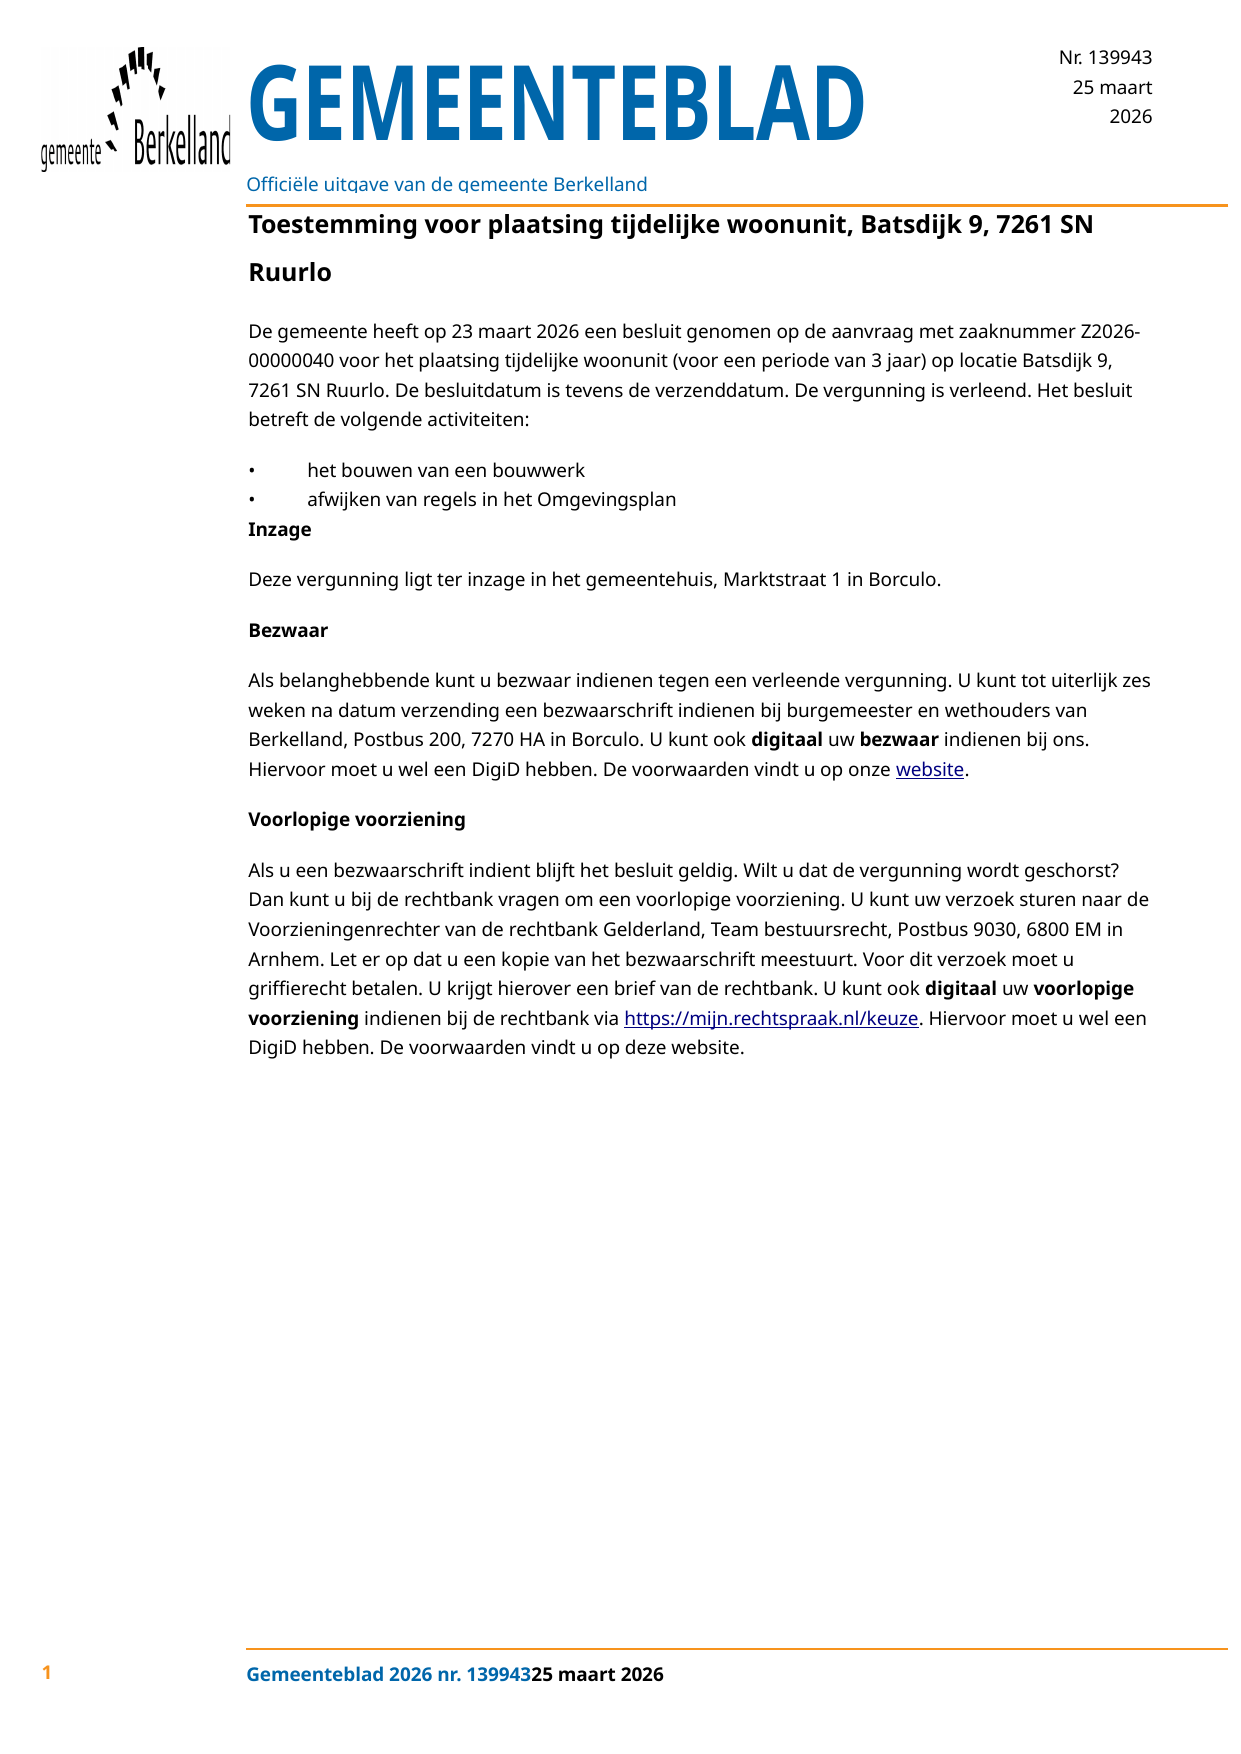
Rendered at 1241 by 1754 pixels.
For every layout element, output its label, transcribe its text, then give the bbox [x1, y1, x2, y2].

text Voorlopige voorziening [248, 807, 1152, 832]
text Als u een bezwaarschrift indient blijft het besluit geldig. Wilt u dat de vergunning wordt geschorst? Dan kunt u bij de rechtbank vragen om een voorlopige voorziening. U kunt uw verzoek sturen naar de Voorzieningenrechter van de rechtbank Gelderland, Team bestuursrecht, Postbus 9030, 6800 EM in Arnhem. Let er op dat u een kopie van het bezwaarschrift meestuurt. Voor dit verzoek moet u griffierecht betalen. U krijgt hierover een brief van de rechtbank. U kunt ook digitaal uw voorlopige voorziening indienen bij de rechtbank via https://mijn.rechtspraak.nl/keuze. Hiervoor moet u wel een DigiD hebben. De voorwaarden vindt u op deze website. [248, 857, 1152, 1060]
text Toestemming voor plaatsing tijdelijke woonunit, Batsdijk 9, 7261 SN Ruurlo [248, 207, 1152, 288]
text De gemeente heeft op 23 maart 2026 een besluit genomen op de aanvraag met zaaknummer Z2026-00000040 voor het plaatsing tijdelijke woonunit (voor een periode van 3 jaar) op locatie Batsdijk 9, 7261 SN Ruurlo. De besluitdatum is tevens de verzenddatum. De vergunning is verleend. Het besluit betreft de volgende activiteiten: [248, 318, 1152, 432]
text Inzage [248, 516, 1152, 542]
list het bouwen van een bouwwerk [248, 457, 1152, 483]
text Bezwaar [248, 617, 1152, 643]
text Als belanghebbende kunt u bezwaar indienen tegen een verleende vergunning. U kunt tot uiterlijk zes weken na datum verzending een bezwaarschrift indienen bij burgemeester en wethouders van Berkelland, Postbus 200, 7270 HA in Borculo. U kunt ook digitaal uw bezwaar indienen bij ons. Hiervoor moet u wel een DigiD hebben. De voorwaarden vindt u op onze website. [248, 667, 1152, 782]
text Deze vergunning ligt ter inzage in het gemeentehuis, Marktstraat 1 in Borculo. [248, 567, 1152, 592]
list afwijken van regels in het Omgevingsplan [248, 487, 1152, 512]
picture [41, 47, 231, 172]
